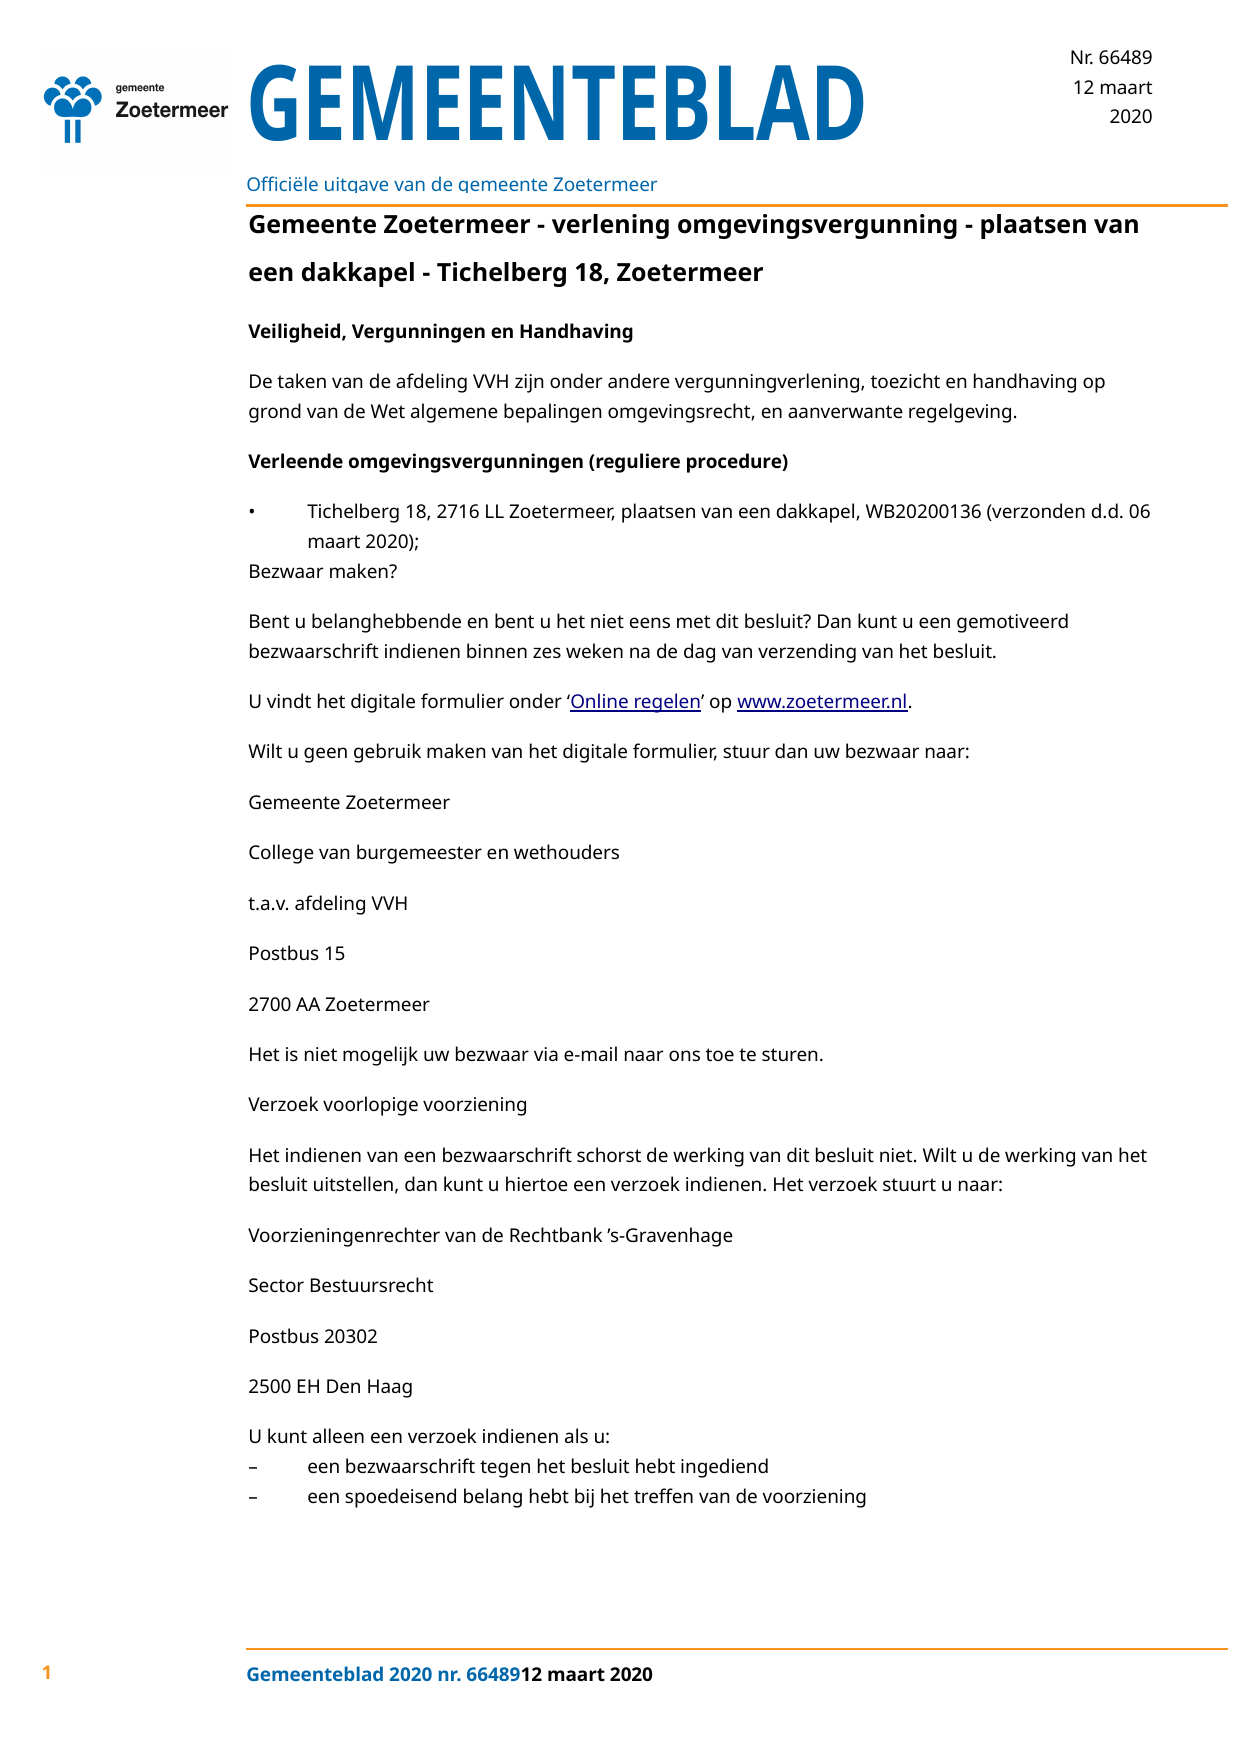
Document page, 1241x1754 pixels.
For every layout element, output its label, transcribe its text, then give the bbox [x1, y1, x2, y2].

text U kunt alleen een verzoek indienen als u: [248, 1424, 1152, 1449]
text Verzoek voorlopige voorziening [248, 1092, 1152, 1117]
text Gemeente Zoetermeer - verlening omgevingsvergunning - plaatsen van een dakkapel - Tichelberg 18, Zoetermeer [248, 207, 1152, 288]
text Veiligheid, Vergunningen en Handhaving [248, 318, 1152, 344]
text Bezwaar maken? [248, 558, 1152, 584]
list Tichelberg 18, 2716 LL Zoetermeer, plaatsen van een dakkapel, WB20200136 (verzonden d.d. 06 maart 2020); [248, 499, 1152, 554]
text Bent u belanghebbende en bent u het niet eens met dit besluit? Dan kunt u een gemotiveerd bezwaarschrift indienen binnen zes weken na de dag van verzending van het besluit. [248, 608, 1152, 664]
text Postbus 20302 [248, 1323, 1152, 1349]
text Het indienen van een bezwaarschrift schorst de werking van dit besluit niet. Wilt u de werking van het besluit uitstellen, dan kunt u hiertoe een verzoek indienen. Het verzoek stuurt u naar: [248, 1142, 1152, 1197]
text U vindt het digitale formulier onder ‘Online regelen’ op www.zoetermeer.nl. [248, 688, 1152, 714]
text 2500 EH Den Haag [248, 1373, 1152, 1399]
text De taken van de afdeling VVH zijn onder andere vergunningverlening, toezicht en handhaving op grond van de Wet algemene bepalingen omgevingsrecht, en aanverwante regelgeving. [248, 368, 1152, 424]
picture [41, 47, 231, 172]
text Voorzieningenrechter van de Rechtbank ’s-Gravenhage [248, 1222, 1152, 1248]
text Verleende omgevingsvergunningen (reguliere procedure) [248, 448, 1152, 474]
list een bezwaarschrift tegen het besluit hebt ingediend [248, 1453, 1152, 1479]
text Postbus 15 [248, 940, 1152, 966]
text 2700 AA Zoetermeer [248, 991, 1152, 1017]
text Het is niet mogelijk uw bezwaar via e-mail naar ons toe te sturen. [248, 1041, 1152, 1067]
text Sector Bestuursrecht [248, 1272, 1152, 1298]
text t.a.v. afdeling VVH [248, 890, 1152, 916]
text College van burgemeester en wethouders [248, 839, 1152, 865]
list een spoedeisend belang hebt bij het treffen van de voorziening [248, 1483, 1152, 1509]
text Wilt u geen gebruik maken van het digitale formulier, stuur dan uw bezwaar naar: [248, 739, 1152, 764]
text Gemeente Zoetermeer [248, 789, 1152, 815]
